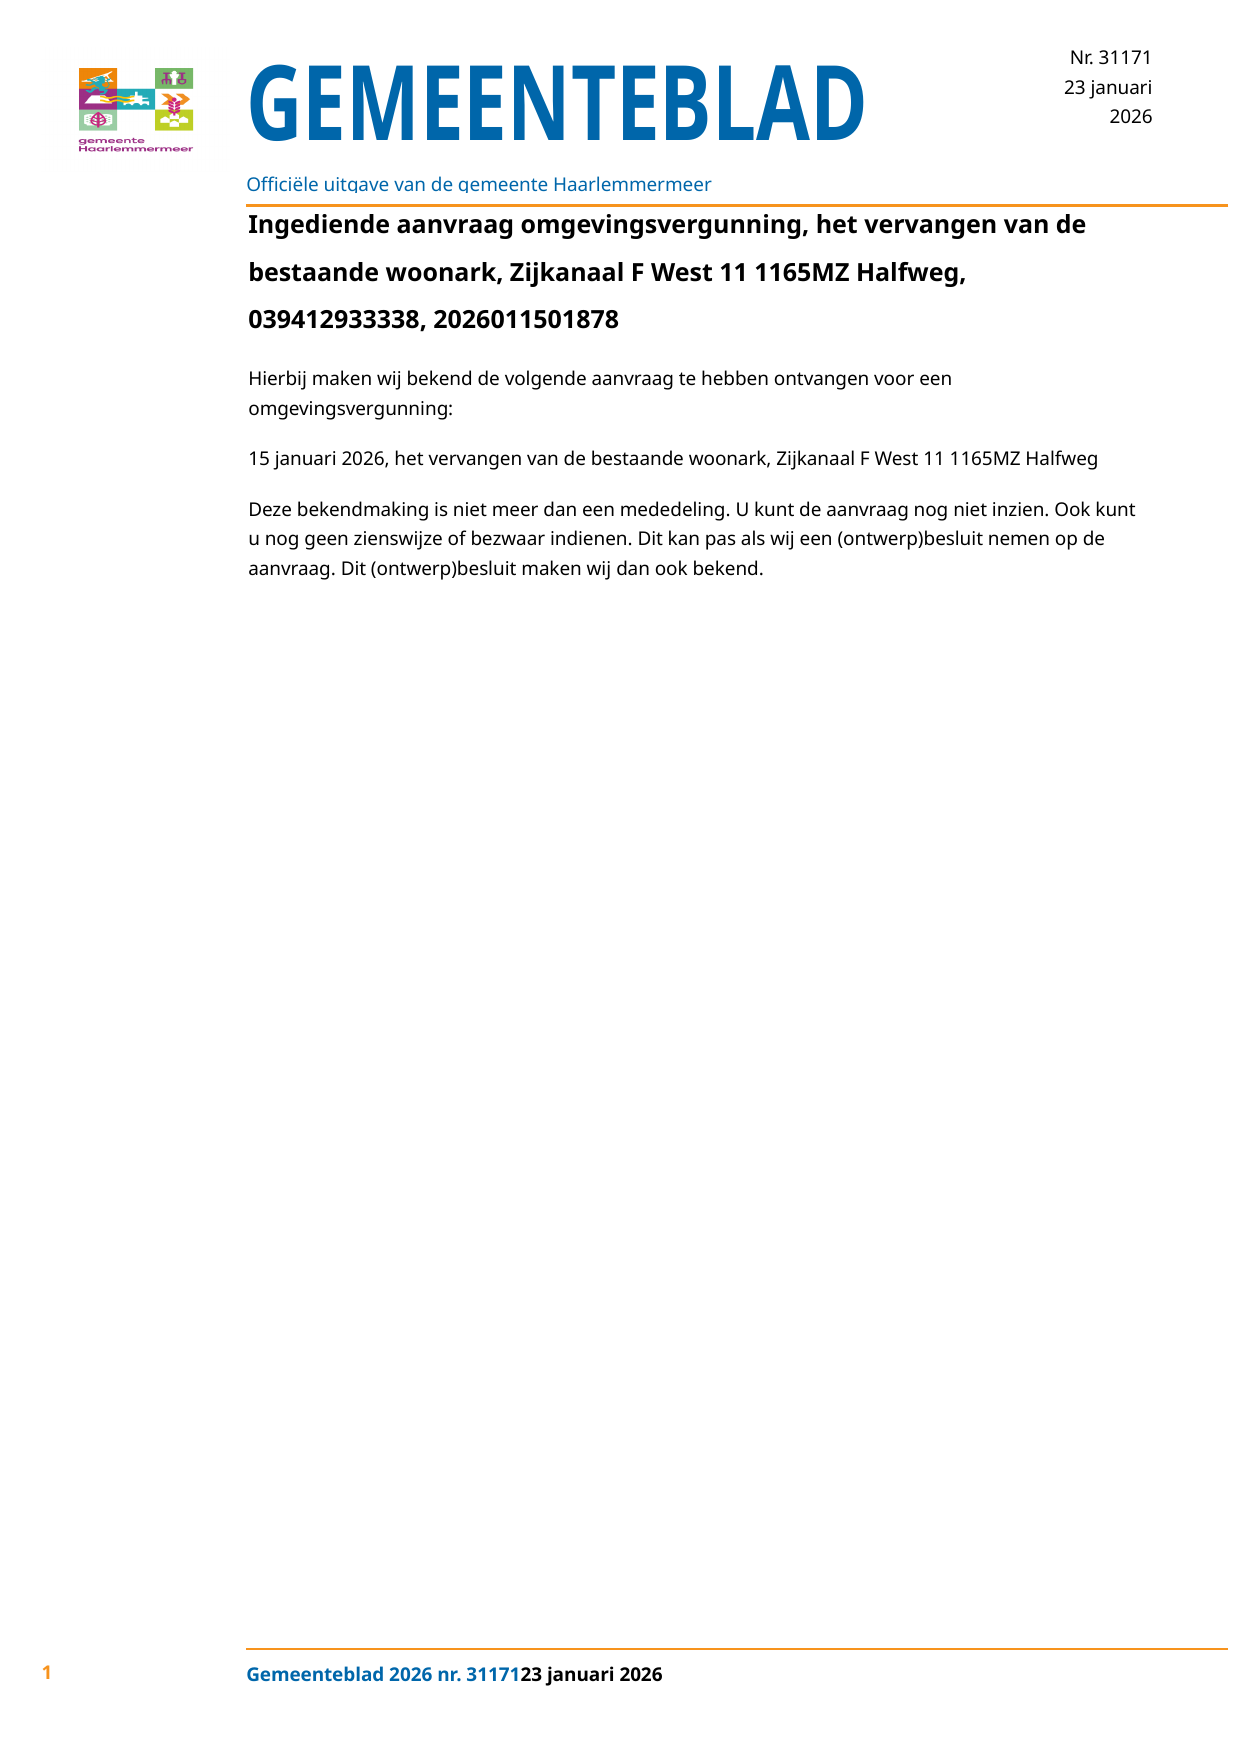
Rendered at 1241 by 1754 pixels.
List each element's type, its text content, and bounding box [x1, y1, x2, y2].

text 15 januari 2026, het vervangen van de bestaande woonark, Zijkanaal F West 11 1165MZ Halfweg [248, 446, 1152, 471]
text Hierbij maken wij bekend de volgende aanvraag te hebben ontvangen voor een omgevingsvergunning: [248, 366, 1152, 421]
text Deze bekendmaking is niet meer dan een mededeling. U kunt de aanvraag nog niet inzien. Ook kunt u nog geen zienswijze of bezwaar indienen. Dit kan pas als wij een (ontwerp)besluit nemen op de aanvraag. Dit (ontwerp)besluit maken wij dan ook bekend. [248, 496, 1152, 581]
text Ingediende aanvraag omgevingsvergunning, het vervangen van de bestaande woonark, Zijkanaal F West 11 1165MZ Halfweg, 039412933338, 2026011501878 [248, 207, 1152, 336]
picture [41, 47, 231, 172]
